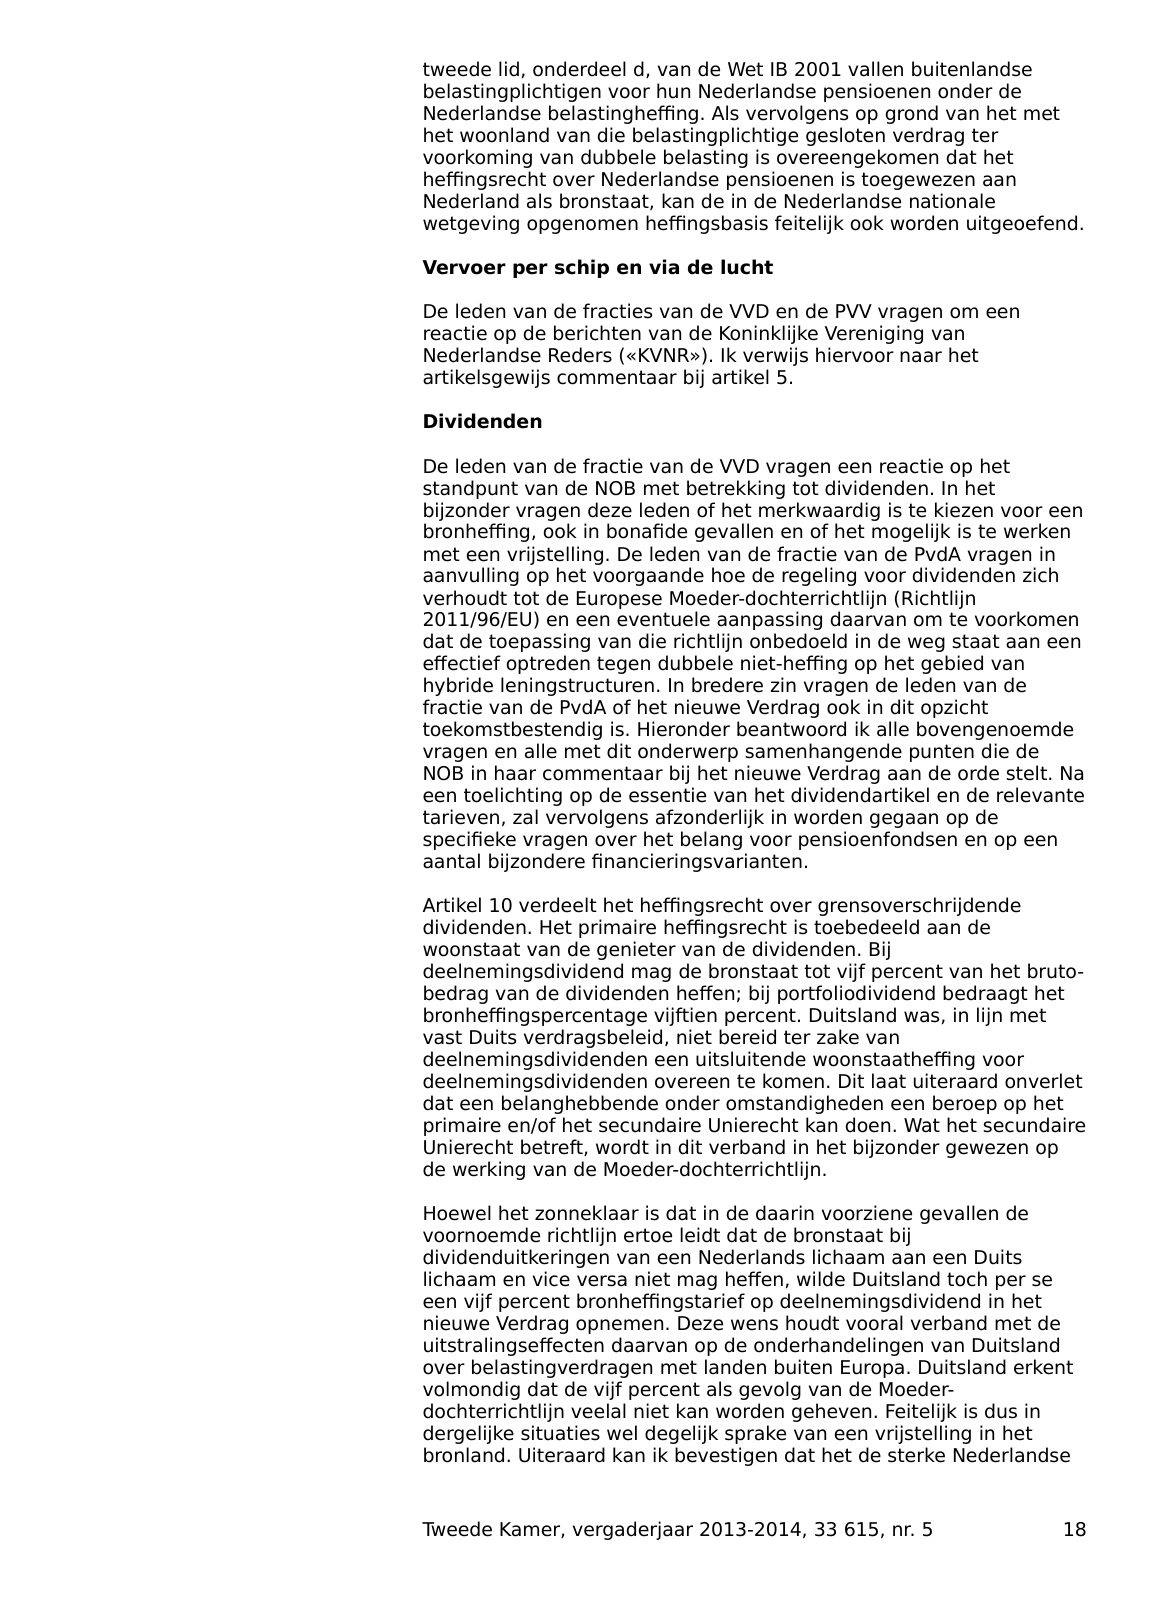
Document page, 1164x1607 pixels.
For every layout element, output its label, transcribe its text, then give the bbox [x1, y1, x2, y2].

text De leden van de fractie van de VVD vragen een reactie op het standpunt van de NOB met betrekking tot dividenden. In het bijzonder vragen deze leden of het merkwaardig is te kiezen voor een bronheffing, ook in bonafide gevallen en of het mogelijk is te werken met een vrijstelling. De leden van de fractie van de PvdA vragen in aanvulling op het voorgaande hoe de regeling voor dividenden zich verhoudt tot de Europese Moeder-dochterrichtlijn (Richtlijn 2011/96/EU) en een eventuele aanpassing daarvan om te voorkomen dat de toepassing van die richtlijn onbedoeld in de weg staat aan een effectief optreden tegen dubbele niet-heffing op het gebied van hybride leningstructuren. In bredere zin vragen de leden van de fractie van de PvdA of het nieuwe Verdrag ook in dit opzicht toekomstbestendig is. Hieronder beantwoord ik alle bovengenoemde vragen en alle met dit onderwerp samenhangende punten die de NOB in haar commentaar bij het nieuwe Verdrag aan de orde stelt. Na een toelichting op de essentie van het dividendartikel en de relevante tarieven, zal vervolgens afzonderlijk in worden gegaan op de specifieke vragen over het belang voor pensioenfondsen en op een aantal bijzondere financieringsvarianten. [422, 456, 1087, 873]
text Artikel 10 verdeelt het heffingsrecht over grensoverschrijdende dividenden. Het primaire heffingsrecht is toebedeeld aan de woonstaat van de genieter van de dividenden. Bij deelnemingsdividend mag de bronstaat tot vijf percent van het bruto-bedrag van de dividenden heffen; bij portfoliodividend bedraagt het bronheffingspercentage vijftien percent. Duitsland was, in lijn met vast Duits verdragsbeleid, niet bereid ter zake van deelnemingsdividenden een uitsluitende woonstaatheffing voor deelnemingsdividenden overeen te komen. Dit laat uiteraard onverlet dat een belanghebbende onder omstandigheden een beroep op het primaire en/of het secundaire Unierecht kan doen. Wat het secundaire Unierecht betreft, wordt in dit verband in het bijzonder gewezen op de werking van de Moeder-dochterrichtlijn. [422, 895, 1087, 1181]
subtitle Vervoer per schip en via de lucht [422, 257, 1087, 279]
subtitle Dividenden [422, 411, 1087, 433]
text Hoewel het zonneklaar is dat in de daarin voorziene gevallen de voornoemde richtlijn ertoe leidt dat de bronstaat bij dividenduitkeringen van een Nederlands lichaam aan een Duits lichaam en vice versa niet mag heffen, wilde Duitsland toch per se een vijf percent bronheffingstarief op deelnemingsdividend in het nieuwe Verdrag opnemen. Deze wens houdt vooral verband met de uitstralingseffecten daarvan op de onderhandelingen van Duitsland over belastingverdragen met landen buiten Europa. Duitsland erkent volmondig dat de vijf percent als gevolg van de Moeder-dochterrichtlijn veelal niet kan worden geheven. Feitelijk is dus in dergelijke situaties wel degelijk sprake van een vrijstelling in het bronland. Uiteraard kan ik bevestigen dat het de sterke Nederlandse [422, 1203, 1087, 1467]
text tweede lid, onderdeel d, van de Wet IB 2001 vallen buitenlandse belastingplichtigen voor hun Nederlandse pensioenen onder de Nederlandse belastingheffing. Als vervolgens op grond van het met het woonland van die belastingplichtige gesloten verdrag ter voorkoming van dubbele belasting is overeengekomen dat het heffingsrecht over Nederlandse pensioenen is toegewezen aan Nederland als bronstaat, kan de in de Nederlandse nationale wetgeving opgenomen heffingsbasis feitelijk ook worden uitgeoefend. [422, 59, 1087, 235]
text De leden van de fracties van de VVD en de PVV vragen om een reactie op de berichten van de Koninklijke Vereniging van Nederlandse Reders («KVNR»). Ik verwijs hiervoor naar het artikelsgewijs commentaar bij artikel 5. [422, 301, 1087, 389]
